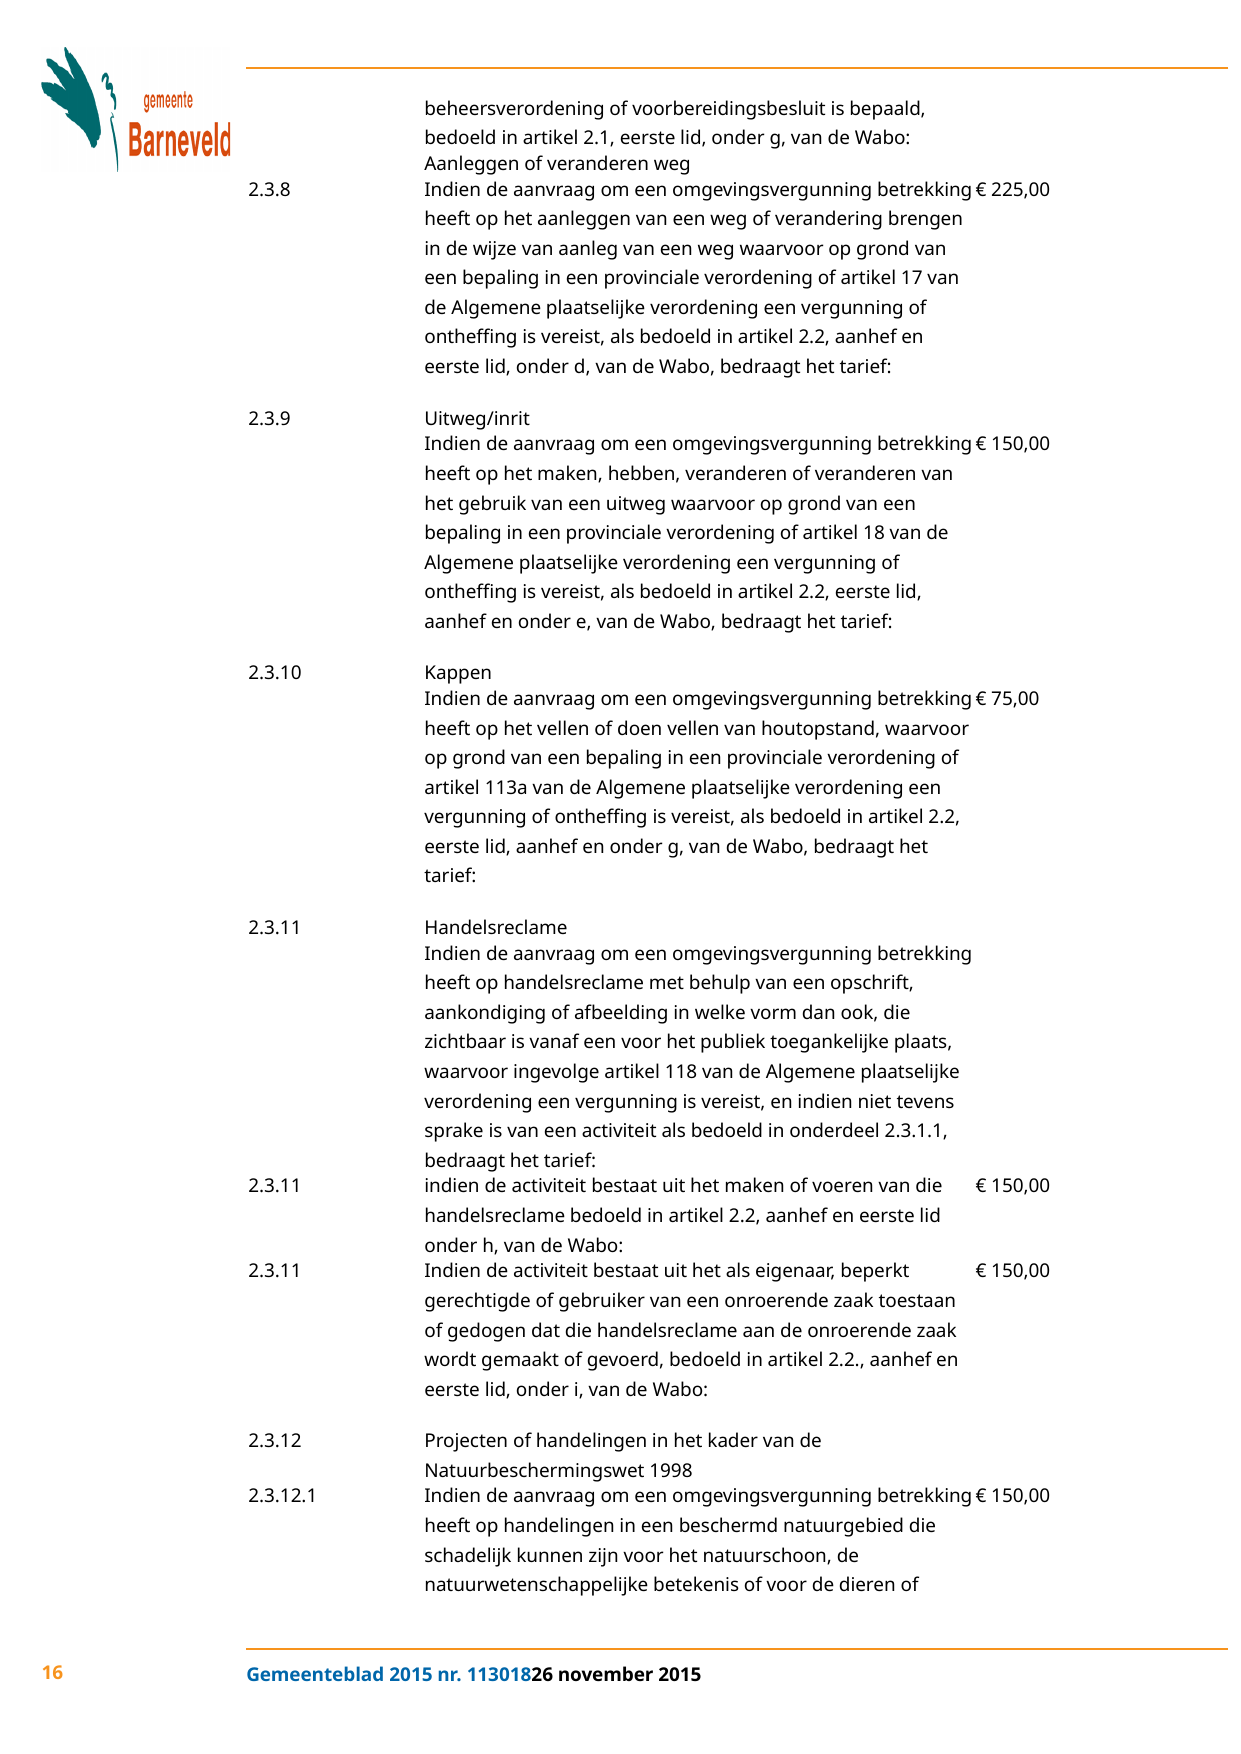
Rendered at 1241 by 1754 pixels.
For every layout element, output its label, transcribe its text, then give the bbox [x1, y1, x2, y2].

table_cell Kappen [424, 660, 975, 685]
table_cell € 150,00 [975, 431, 1152, 634]
table_cell Aanleggen of veranderen weg [424, 150, 975, 176]
table_cell [975, 634, 1152, 659]
table_cell [975, 405, 1152, 431]
table_cell [248, 431, 424, 634]
table_cell Indien de aanvraag om een omgevingsvergunning betrekking heeft op het vellen of doen vellen van houtopstand, waarvoor op grond van een bepaling in een provinciale verordening of artikel 113a van de Algemene plaatselijke verordening een vergunning of ontheffing is vereist, als bedoeld in artikel 2.2, eerste lid, aanhef en onder g, van de Wabo, bedraagt het tarief: [424, 685, 975, 888]
table_cell Indien de aanvraag om een omgevingsvergunning betrekking heeft op handelsreclame met behulp van een opschrift, aankondiging of afbeelding in welke vorm dan ook, die zichtbaar is vanaf een voor het publiek toegankelijke plaats, waarvoor ingevolge artikel 118 van de Algemene plaatselijke verordening een vergunning is vereist, en indien niet tevens sprake is van een activiteit als bedoeld in onderdeel 2.3.1.1, bedraagt het tarief: [424, 940, 975, 1173]
table_cell € 150,00 [975, 1173, 1152, 1258]
table_cell [975, 660, 1152, 685]
table_cell [248, 685, 424, 888]
table_cell Indien de aanvraag om een omgevingsvergunning betrekking heeft op handelingen in een beschermd natuurgebied die schadelijk kunnen zijn voor het natuurschoon, de natuurwetenschappelijke betekenis of voor de dieren of [424, 1483, 975, 1597]
table_cell [248, 1402, 424, 1427]
table_cell [975, 1428, 1152, 1483]
table_cell [975, 940, 1152, 1173]
table_cell 2.3.11 [248, 1173, 424, 1258]
table_cell Indien de activiteit bestaat uit het als eigenaar, beperkt gerechtigde of gebruiker van een onroerende zaak toestaan of gedogen dat die handelsreclame aan de onroerende zaak wordt gemaakt of gevoerd, bedoeld in artikel 2.2., aanhef en eerste lid, onder i, van de Wabo: [424, 1258, 975, 1402]
table_cell Indien de aanvraag om een omgevingsvergunning betrekking heeft op het maken, hebben, veranderen of veranderen van het gebruik van een uitweg waarvoor op grond van een bepaling in een provinciale verordening of artikel 18 van de Algemene plaatselijke verordening een vergunning of ontheffing is vereist, als bedoeld in artikel 2.2, eerste lid, aanhef en onder e, van de Wabo, bedraagt het tarief: [424, 431, 975, 634]
table_cell 2.3.10 [248, 660, 424, 685]
table_cell [424, 379, 975, 405]
table_cell 2.3.12.1 [248, 1483, 424, 1597]
table_cell [248, 95, 424, 150]
table_cell beheersverordening of voorbereidingsbesluit is bepaald, bedoeld in artikel 2.1, eerste lid, onder g, van de Wabo: [424, 95, 975, 150]
table_cell Uitweg/inrit [424, 405, 975, 431]
table_cell € 150,00 [975, 1258, 1152, 1402]
table_cell 2.3.11 [248, 1258, 424, 1402]
table_cell [975, 150, 1152, 176]
table_cell [975, 379, 1152, 405]
table_cell € 150,00 [975, 1483, 1152, 1597]
table_cell [248, 940, 424, 1173]
table_cell [975, 889, 1152, 914]
table_cell [424, 634, 975, 659]
table_cell [248, 379, 424, 405]
table_cell 2.3.12 [248, 1428, 424, 1483]
table_cell 2.3.9 [248, 405, 424, 431]
table_cell [248, 889, 424, 914]
table_cell indien de activiteit bestaat uit het maken of voeren van die handelsreclame bedoeld in artikel 2.2, aanhef en eerste lid onder h, van de Wabo: [424, 1173, 975, 1258]
table_cell 2.3.8 [248, 176, 424, 379]
table_cell [248, 634, 424, 659]
table_cell € 75,00 [975, 685, 1152, 888]
table_cell [975, 95, 1152, 150]
table_cell [975, 914, 1152, 940]
picture [41, 47, 231, 172]
table_cell 2.3.11 [248, 914, 424, 940]
table_cell [248, 150, 424, 176]
table_cell [975, 1402, 1152, 1427]
table_cell € 225,00 [975, 176, 1152, 379]
table_cell [424, 1402, 975, 1427]
table_cell Indien de aanvraag om een omgevingsvergunning betrekking heeft op het aanleggen van een weg of verandering brengen in de wijze van aanleg van een weg waarvoor op grond van een bepaling in een provinciale verordening of artikel 17 van de Algemene plaatselijke verordening een vergunning of ontheffing is vereist, als bedoeld in artikel 2.2, aanhef en eerste lid, onder d, van de Wabo, bedraagt het tarief: [424, 176, 975, 379]
table_cell Handelsreclame [424, 914, 975, 940]
table_cell Projecten of handelingen in het kader van de Natuurbeschermingswet 1998 [424, 1428, 975, 1483]
table_cell [424, 889, 975, 914]
